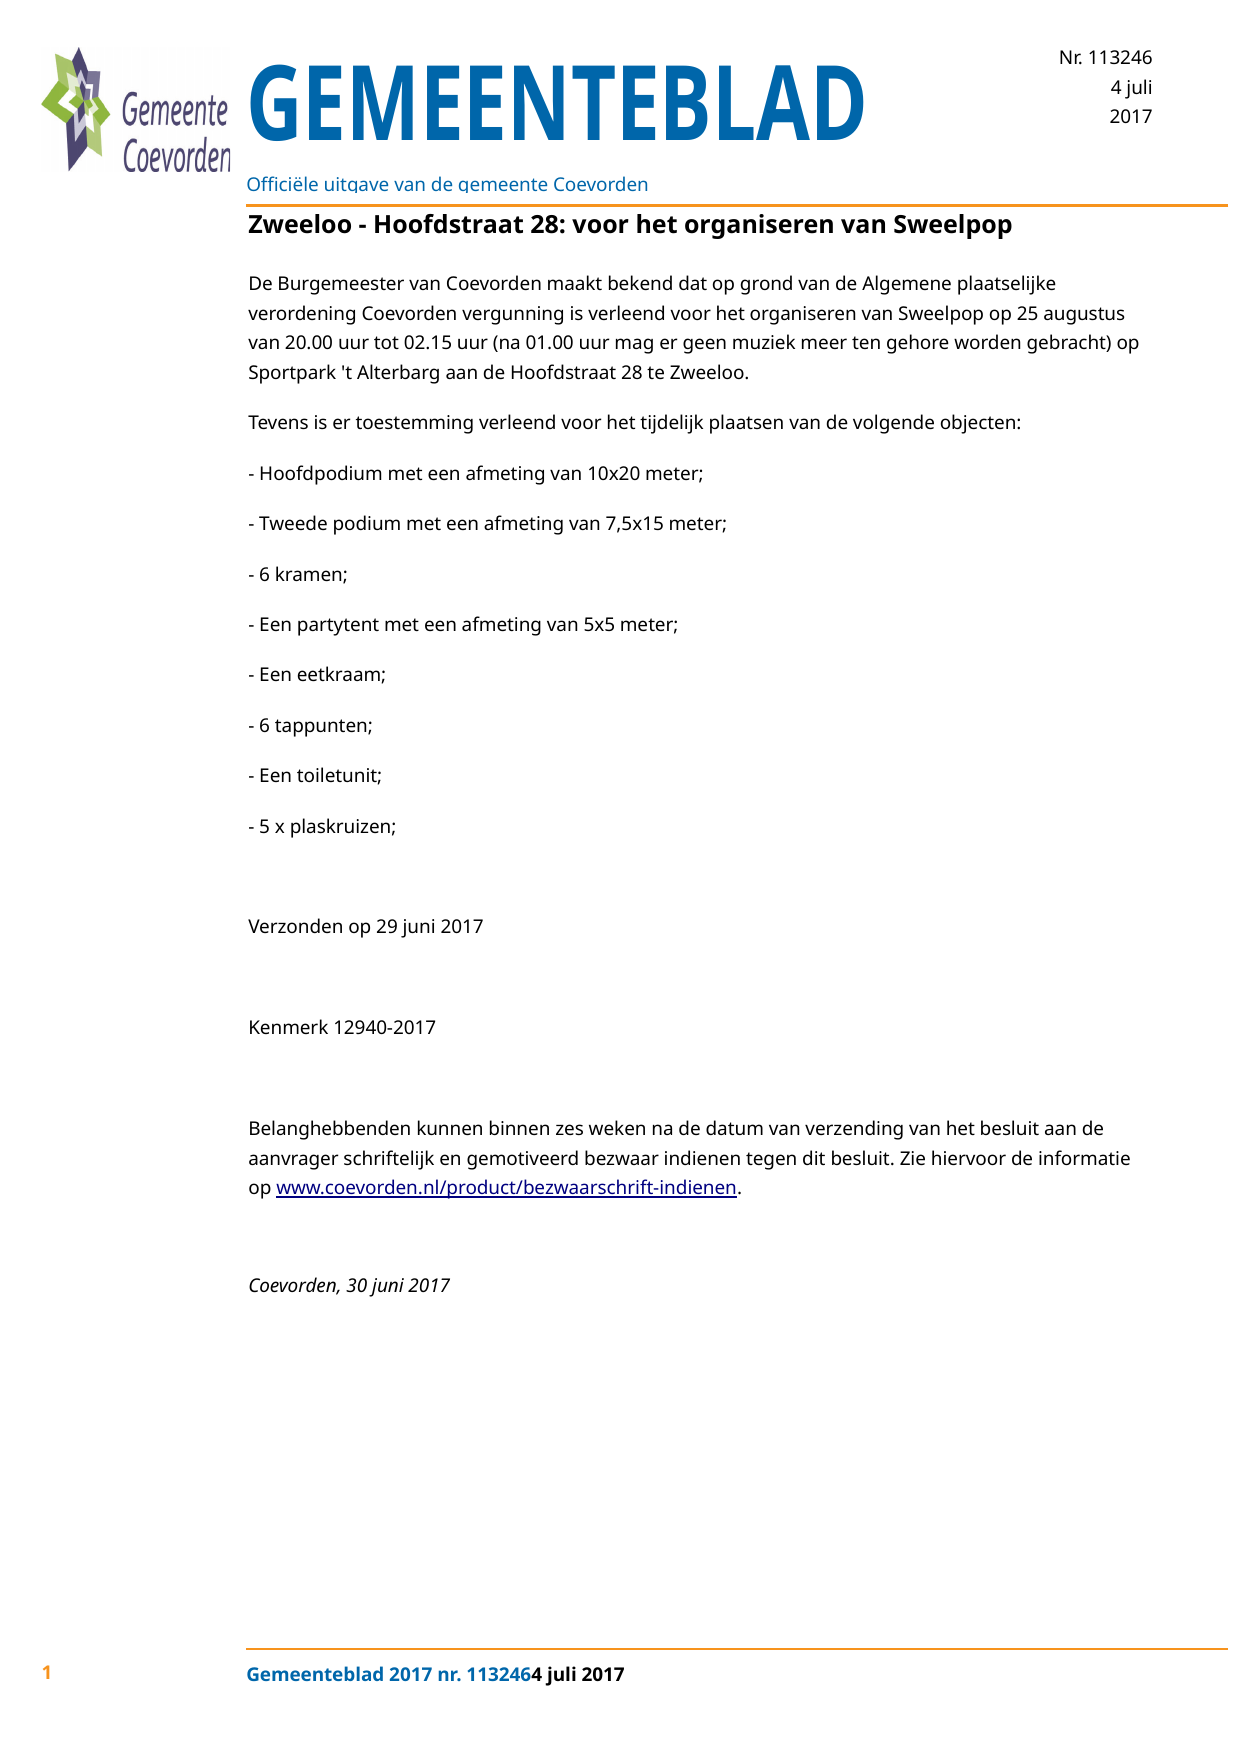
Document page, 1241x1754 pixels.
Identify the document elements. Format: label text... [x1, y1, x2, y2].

text - Hoofdpodium met een afmeting van 10x20 meter; [248, 460, 1152, 486]
text Kenmerk 12940-2017 [248, 1014, 1152, 1040]
picture [41, 47, 231, 172]
text - 6 tappunten; [248, 712, 1152, 738]
text De Burgemeester van Coevorden maakt bekend dat op grond van de Algemene plaatselijke verordening Coevorden vergunning is verleend voor het organiseren van Sweelpop op 25 augustus van 20.00 uur tot 02.15 uur (na 01.00 uur mag er geen muziek meer ten gehore worden gebracht) op Sportpark 't Alterbarg aan de Hoofdstraat 28 te Zweeloo. [248, 270, 1152, 385]
text - Een eetkraam; [248, 662, 1152, 687]
text Tevens is er toestemming verleend voor het tijdelijk plaatsen van de volgende objecten: [248, 409, 1152, 435]
text - Een toiletunit; [248, 762, 1152, 788]
text Belanghebbenden kunnen binnen zes weken na de datum van verzending van het besluit aan de aanvrager schriftelijk en gemotiveerd bezwaar indienen tegen dit besluit. Zie hiervoor de informatie op www.coevorden.nl/product/bezwaarschrift-indienen. [248, 1115, 1152, 1200]
text Coevorden, 30 juni 2017 [248, 1273, 1152, 1298]
text Zweeloo - Hoofdstraat 28: voor het organiseren van Sweelpop [248, 207, 1152, 241]
text - 6 kramen; [248, 561, 1152, 586]
text - Een partytent met een afmeting van 5x5 meter; [248, 611, 1152, 637]
text Verzonden op 29 juni 2017 [248, 914, 1152, 939]
text - 5 x plaskruizen; [248, 813, 1152, 838]
text - Tweede podium met een afmeting van 7,5x15 meter; [248, 510, 1152, 536]
